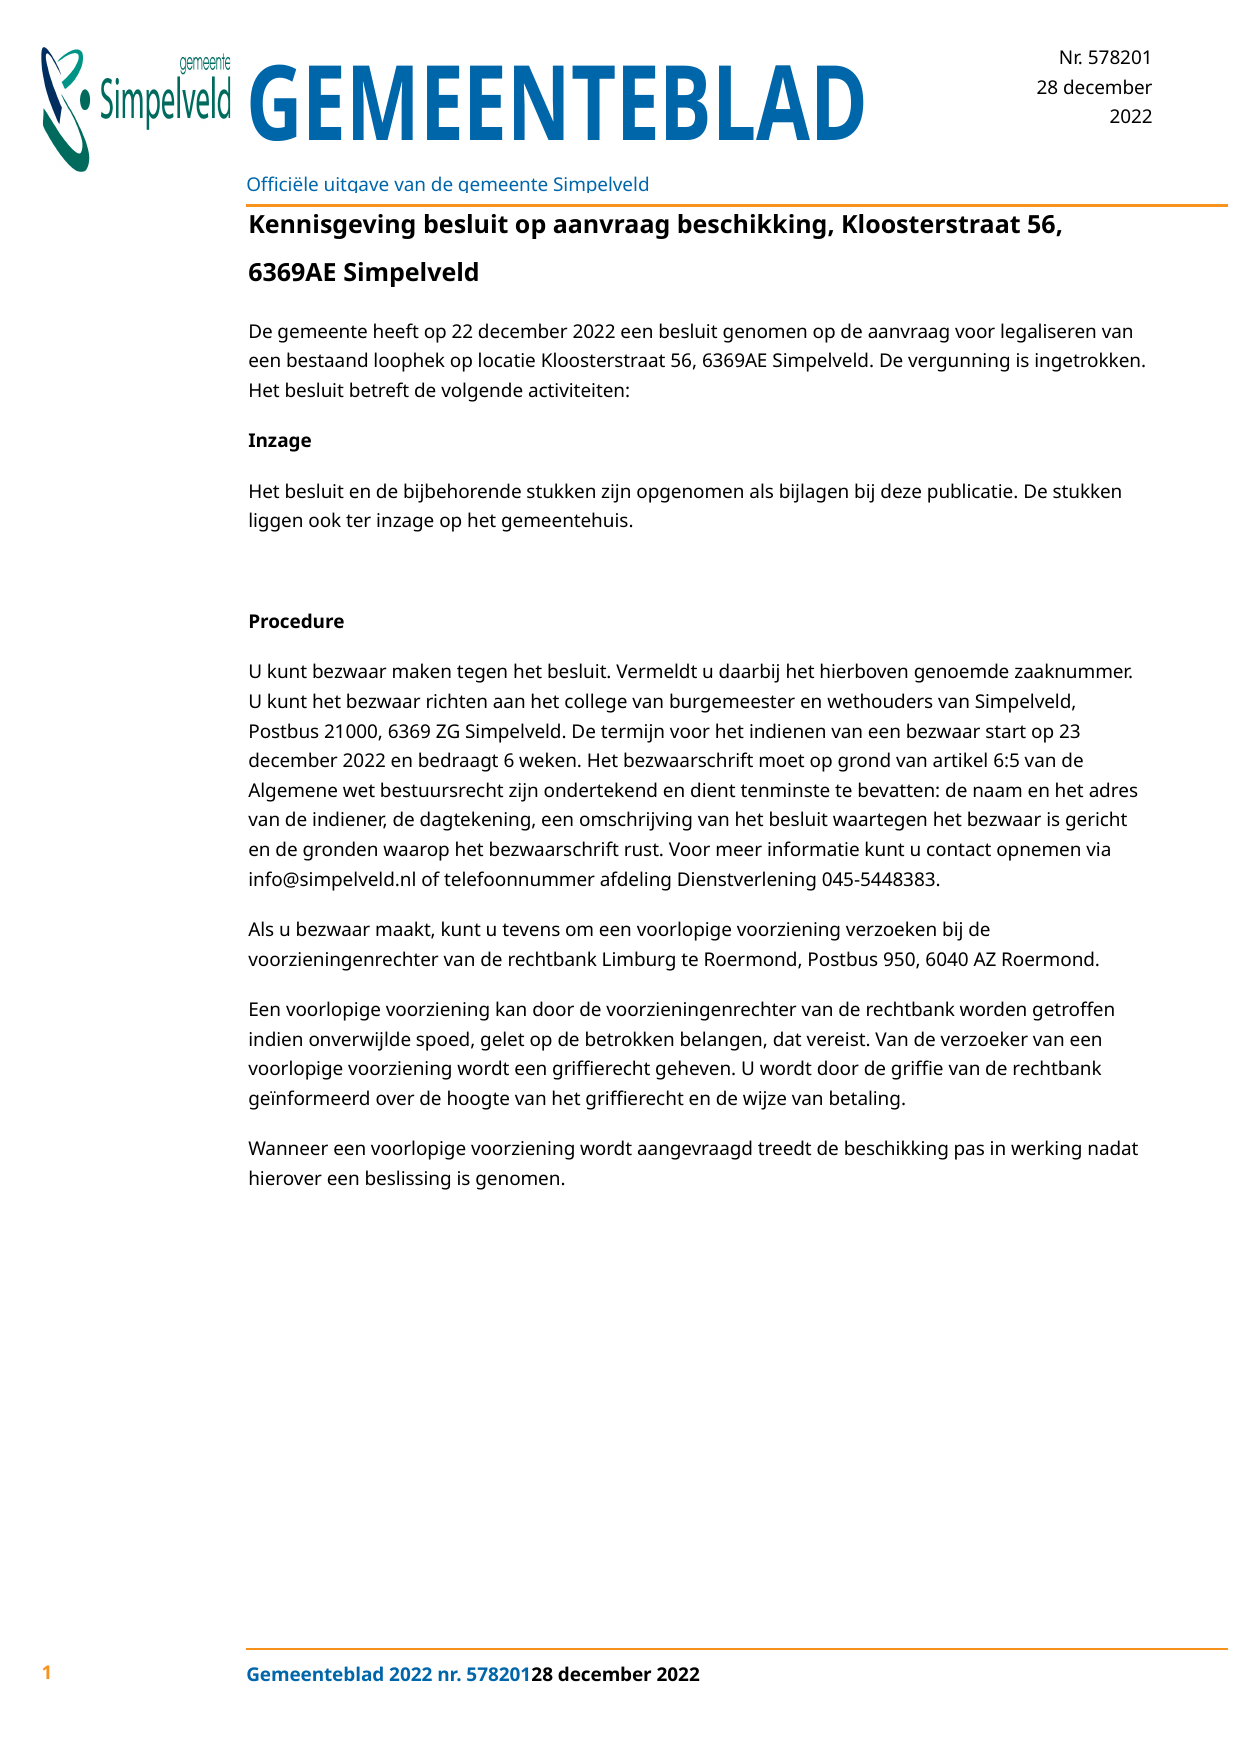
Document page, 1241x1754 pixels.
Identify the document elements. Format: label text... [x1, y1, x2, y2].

text U kunt bezwaar maken tegen het besluit. Vermeldt u daarbij het hierboven genoemde zaaknummer. U kunt het bezwaar richten aan het college van burgemeester en wethouders van Simpelveld, Postbus 21000, 6369 ZG Simpelveld. De termijn voor het indienen van een bezwaar start op 23 december 2022 en bedraagt 6 weken. Het bezwaarschrift moet op grond van artikel 6:5 van de Algemene wet bestuursrecht zijn ondertekend en dient tenminste te bevatten: de naam en het adres van de indiener, de dagtekening, een omschrijving van het besluit waartegen het bezwaar is gericht en de gronden waarop het bezwaarschrift rust. Voor meer informatie kunt u contact opnemen via info@simpelveld.nl of telefoonnummer afdeling Dienstverlening 045-5448383. [248, 659, 1152, 892]
text Procedure [248, 608, 1152, 634]
text Kennisgeving besluit op aanvraag beschikking, Kloosterstraat 56, 6369AE Simpelveld [248, 207, 1152, 288]
text Inzage [248, 427, 1152, 453]
text Het besluit en de bijbehorende stukken zijn opgenomen als bijlagen bij deze publicatie. De stukken liggen ook ter inzage op het gemeentehuis. [248, 478, 1152, 533]
text Als u bezwaar maakt, kunt u tevens om een voorlopige voorziening verzoeken bij de voorzieningenrechter van de rechtbank Limburg te Roermond, Postbus 950, 6040 AZ Roermond. [248, 916, 1152, 972]
text De gemeente heeft op 22 december 2022 een besluit genomen op de aanvraag voor legaliseren van een bestaand loophek op locatie Kloosterstraat 56, 6369AE Simpelveld. De vergunning is ingetrokken. Het besluit betreft de volgende activiteiten: [248, 318, 1152, 403]
picture [41, 47, 231, 172]
text Wanneer een voorlopige voorziening wordt aangevraagd treedt de beschikking pas in werking nadat hierover een beslissing is genomen. [248, 1135, 1152, 1191]
text Een voorlopige voorziening kan door de voorzieningenrechter van de rechtbank worden getroffen indien onverwijlde spoed, gelet op de betrokken belangen, dat vereist. Van de verzoeker van een voorlopige voorziening wordt een griffierecht geheven. U wordt door de griffie van de rechtbank geïnformeerd over de hoogte van het griffierecht en de wijze van betaling. [248, 996, 1152, 1111]
